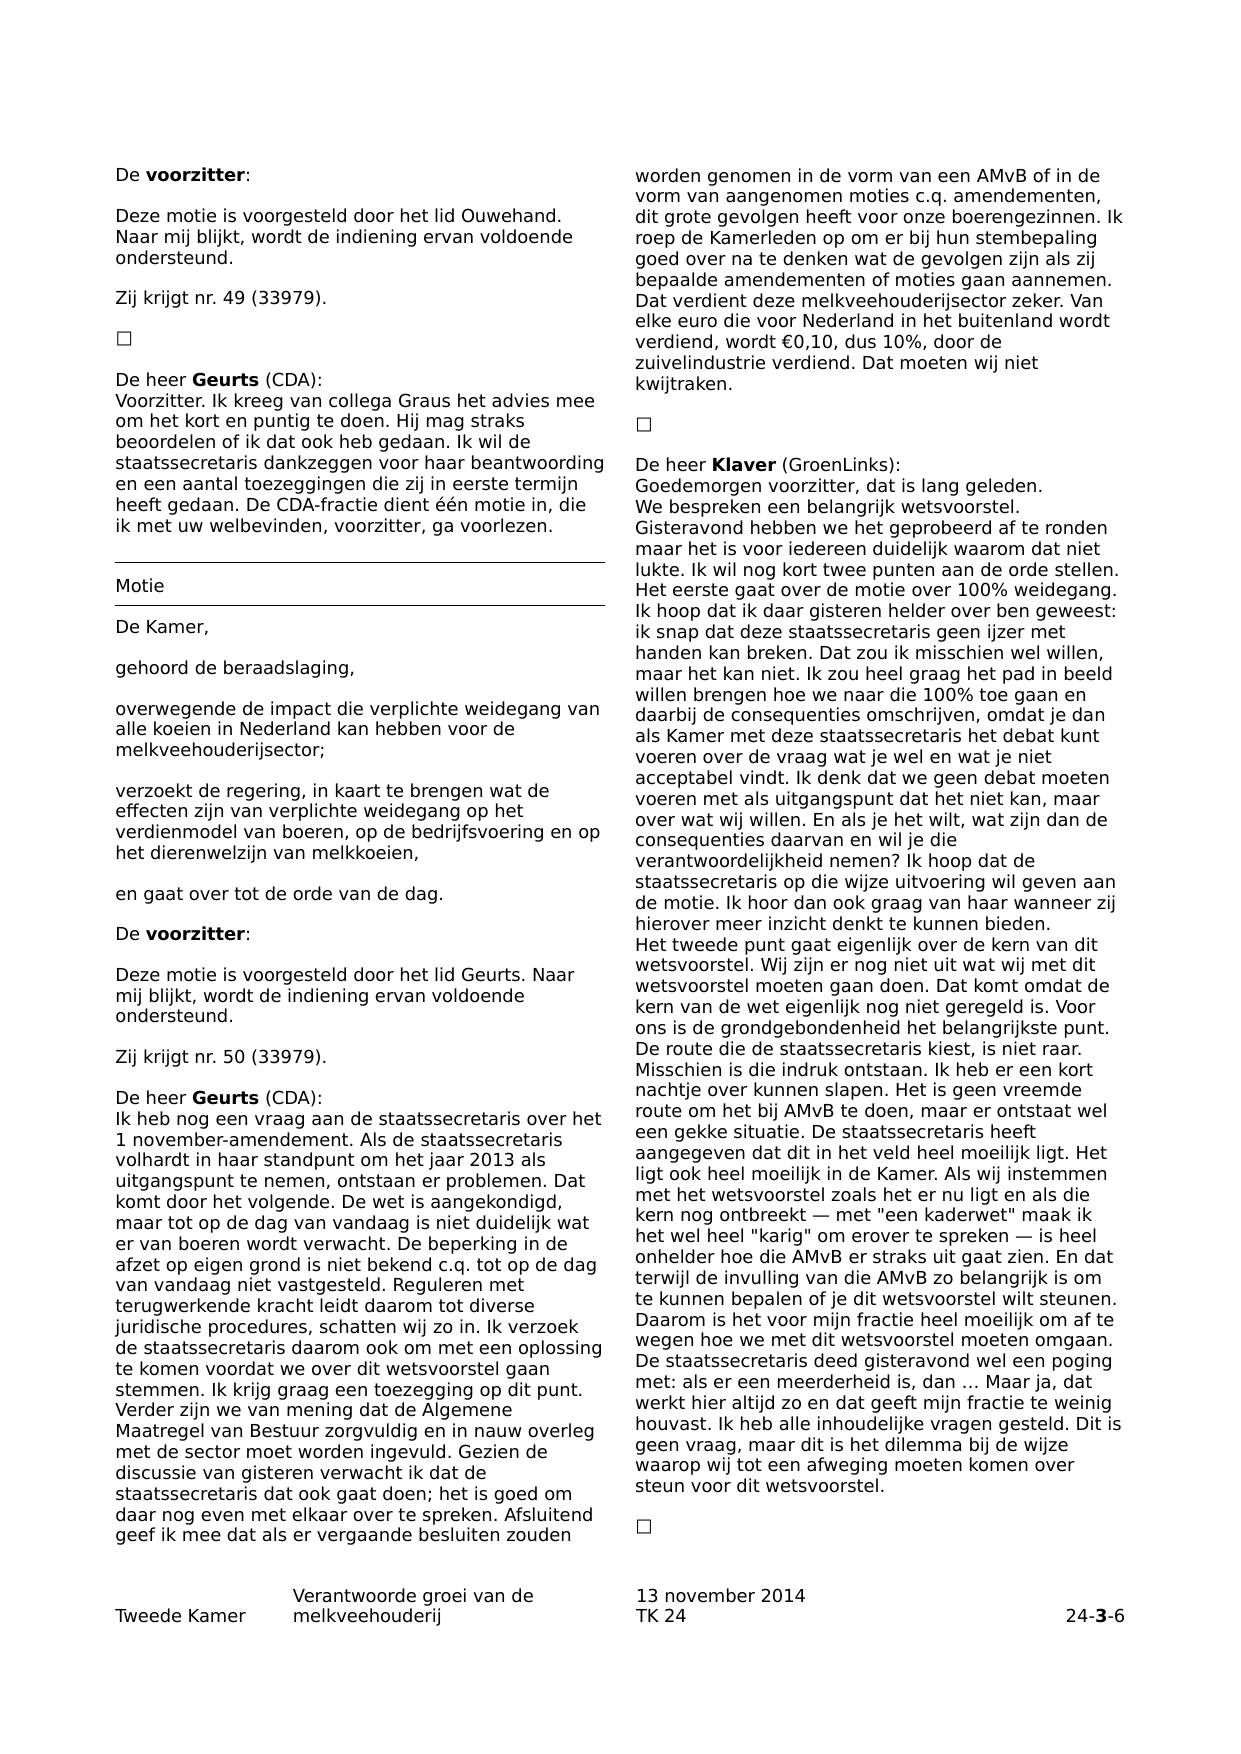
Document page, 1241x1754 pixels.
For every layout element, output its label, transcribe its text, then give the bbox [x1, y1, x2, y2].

text De Kamer, [115, 617, 605, 638]
text De heer Geurts (CDA): [115, 370, 605, 390]
text Goedemorgen voorzitter, dat is lang geleden. [635, 476, 1125, 497]
text Motie [115, 576, 605, 597]
text overwegende de impact die verplichte weidegang van alle koeien in Nederland kan hebben voor de melkveehouderijsector; [115, 698, 605, 761]
text Het tweede punt gaat eigenlijk over de kern van dit wetsvoorstel. Wij zijn er nog niet uit wat wij met dit wetsvoorstel moeten gaan doen. Dat komt omdat de kern van de wet eigenlijk nog niet geregeld is. Voor ons is de grondgebondenheid het belangrijkste punt. De route die de staatssecretaris kiest, is niet raar. Misschien is die indruk ontstaan. Ik heb er een kort nachtje over kunnen slapen. Het is geen vreemde route om het bij AMvB te doen, maar er ontstaat wel een gekke situatie. De staatssecretaris heeft aangegeven dat dit in het veld heel moeilijk ligt. Het ligt ook heel moeilijk in de Kamer. Als wij instemmen met het wetsvoorstel zoals het er nu ligt en als die kern nog ontbreekt — met "een kaderwet" maak ik het wel heel "karig" om erover te spreken — is heel onhelder hoe die AMvB er straks uit gaat zien. En dat terwijl de invulling van die AMvB zo belangrijk is om te kunnen bepalen of je dit wetsvoorstel wilt steunen. Daarom is het voor mijn fractie heel moeilijk om af te wegen hoe we met dit wetsvoorstel moeten omgaan. De staatssecretaris deed gisteravond wel een poging met: als er een meerderheid is, dan … Maar ja, dat werkt hier altijd zo en dat geeft mijn fractie te weinig houvast. Ik heb alle inhoudelijke vragen gesteld. Dit is geen vraag, maar dit is het dilemma bij de wijze waarop wij tot een afweging moeten komen over steun voor dit wetsvoorstel. [635, 934, 1125, 1497]
text De voorzitter: [115, 924, 605, 945]
text verzoekt de regering, in kaart te brengen wat de effecten zijn van verplichte weidegang op het verdienmodel van boeren, op de bedrijfsvoering en op het dierenwelzijn van melkkoeien, [115, 781, 605, 863]
text De heer Geurts (CDA): [115, 1088, 605, 1108]
text gehoord de beraadslaging, [115, 658, 605, 678]
text Deze motie is voorgesteld door het lid Ouwehand. Naar mij blijkt, wordt de indiening ervan voldoende ondersteund. [115, 206, 605, 268]
text ⬜ [115, 329, 605, 350]
text ⬜ [635, 414, 1125, 435]
text Ik heb nog een vraag aan de staatssecretaris over het 1 november-amendement. Als de staatssecretaris volhardt in haar standpunt om het jaar 2013 als uitgangspunt te nemen, ontstaan er problemen. Dat komt door het volgende. De wet is aangekondigd, maar tot op de dag van vandaag is niet duidelijk wat er van boeren wordt verwacht. De beperking in de afzet op eigen grond is niet bekend c.q. tot op de dag van vandaag niet vastgesteld. Reguleren met terugwerkende kracht leidt daarom tot diverse juridische procedures, schatten wij zo in. Ik verzoek de staatssecretaris daarom ook om met een oplossing te komen voordat we over dit wetsvoorstel gaan stemmen. Ik krijg graag een toezegging op dit punt. [115, 1108, 605, 1400]
text De heer Klaver (GroenLinks): [635, 455, 1125, 476]
text De voorzitter: [115, 165, 605, 186]
text We bespreken een belangrijk wetsvoorstel. Gisteravond hebben we het geprobeerd af te ronden maar het is voor iedereen duidelijk waarom dat niet lukte. Ik wil nog kort twee punten aan de orde stellen. Het eerste gaat over de motie over 100% weidegang. Ik hoop dat ik daar gisteren helder over ben geweest: ik snap dat deze staatssecretaris geen ijzer met handen kan breken. Dat zou ik misschien wel willen, maar het kan niet. Ik zou heel graag het pad in beeld willen brengen hoe we naar die 100% toe gaan en daarbij de consequenties omschrijven, omdat je dan als Kamer met deze staatssecretaris het debat kunt voeren over de vraag wat je wel en wat je niet acceptabel vindt. Ik denk dat we geen debat moeten voeren met als uitgangspunt dat het niet kan, maar over wat wij willen. En als je het wilt, wat zijn dan de consequenties daarvan en wil je die verantwoordelijkheid nemen? Ik hoop dat de staatssecretaris op die wijze uitvoering wil geven aan de motie. Ik hoor dan ook graag van haar wanneer zij hierover meer inzicht denkt te kunnen bieden. [635, 497, 1125, 934]
text Verder zijn we van mening dat de Algemene Maatregel van Bestuur zorgvuldig en in nauw overleg met de sector moet worden ingevuld. Gezien de discussie van gisteren verwacht ik dat de staatssecretaris dat ook gaat doen; het is goed om daar nog even met elkaar over te spreken. Afsluitend geef ik mee dat als er vergaande besluiten zouden [115, 1400, 605, 1546]
text Zij krijgt nr. 50 (33979). [115, 1047, 605, 1068]
text Zij krijgt nr. 49 (33979). [115, 288, 605, 309]
text worden genomen in de vorm van een AMvB of in de vorm van aangenomen moties c.q. amendementen, dit grote gevolgen heeft voor onze boerengezinnen. Ik roep de Kamerleden op om er bij hun stembepaling goed over na te denken wat de gevolgen zijn als zij bepaalde amendementen of moties gaan aannemen. Dat verdient deze melkveehouderijsector zeker. Van elke euro die voor Nederland in het buitenland wordt verdiend, wordt €0,10, dus 10%, door de zuivelindustrie verdiend. Dat moeten wij niet kwijtraken. [635, 165, 1125, 394]
text ⬜ [635, 1517, 1125, 1537]
text Deze motie is voorgesteld door het lid Geurts. Naar mij blijkt, wordt de indiening ervan voldoende ondersteund. [115, 965, 605, 1027]
text en gaat over tot de orde van de dag. [115, 883, 605, 904]
text Voorzitter. Ik kreeg van collega Graus het advies mee om het kort en puntig te doen. Hij mag straks beoordelen of ik dat ook heb gedaan. Ik wil de staatssecretaris dankzeggen voor haar beantwoording en een aantal toezeggingen die zij in eerste termijn heeft gedaan. De CDA-fractie dient één motie in, die ik met uw welbevinden, voorzitter, ga voorlezen. [115, 390, 605, 536]
